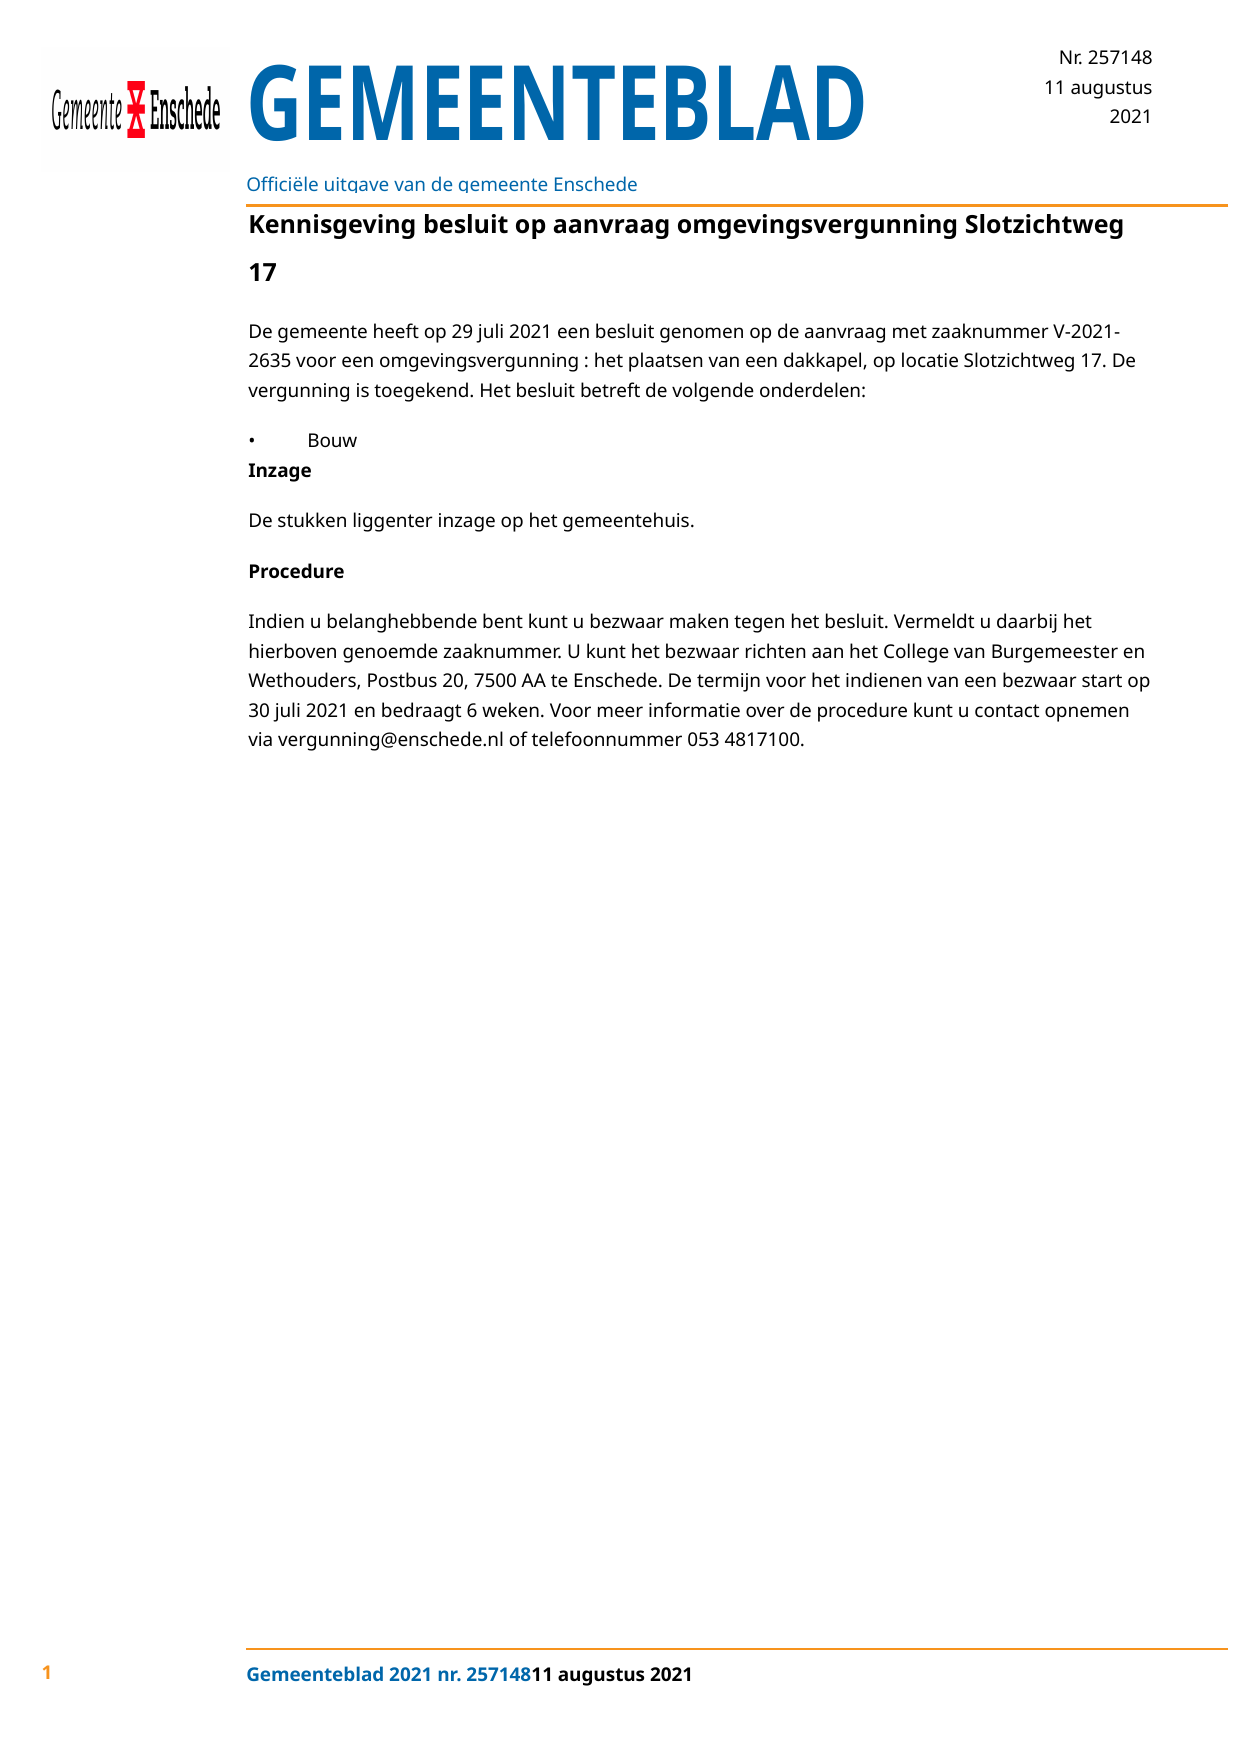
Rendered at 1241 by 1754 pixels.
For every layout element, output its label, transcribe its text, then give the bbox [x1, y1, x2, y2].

text Indien u belanghebbende bent kunt u bezwaar maken tegen het besluit. Vermeldt u daarbij het hierboven genoemde zaaknummer. U kunt het bezwaar richten aan het College van Burgemees­ter en Wethouders, Postbus 20, 7500 AA te Enschede. De termijn voor het indienen van een bezwaar start op 30 juli 2021 en bedraagt 6 weken. Voor meer informatie over de procedure kunt u contact opnemen via vergunning@enschede.nl of telefoonnummer 053 4817100. [248, 608, 1152, 752]
text Kennisgeving besluit op aanvraag omgevingsvergunning Slotzichtweg 17 [248, 207, 1152, 288]
text De stukken liggenter inzage op het gemeentehuis. [248, 507, 1152, 533]
picture [41, 47, 231, 172]
text Inzage [248, 457, 1152, 483]
list Bouw [248, 427, 1152, 453]
text De gemeente heeft op 29 juli 2021 een besluit genomen op de aanvraag met zaaknummer V-2021-2635 voor een omgevingsvergunning : het plaatsen van een dakkapel, op locatie Slotzichtweg 17. De vergunning is toegekend. Het besluit betreft de volgende onderdelen: [248, 318, 1152, 403]
text Procedure [248, 558, 1152, 584]
